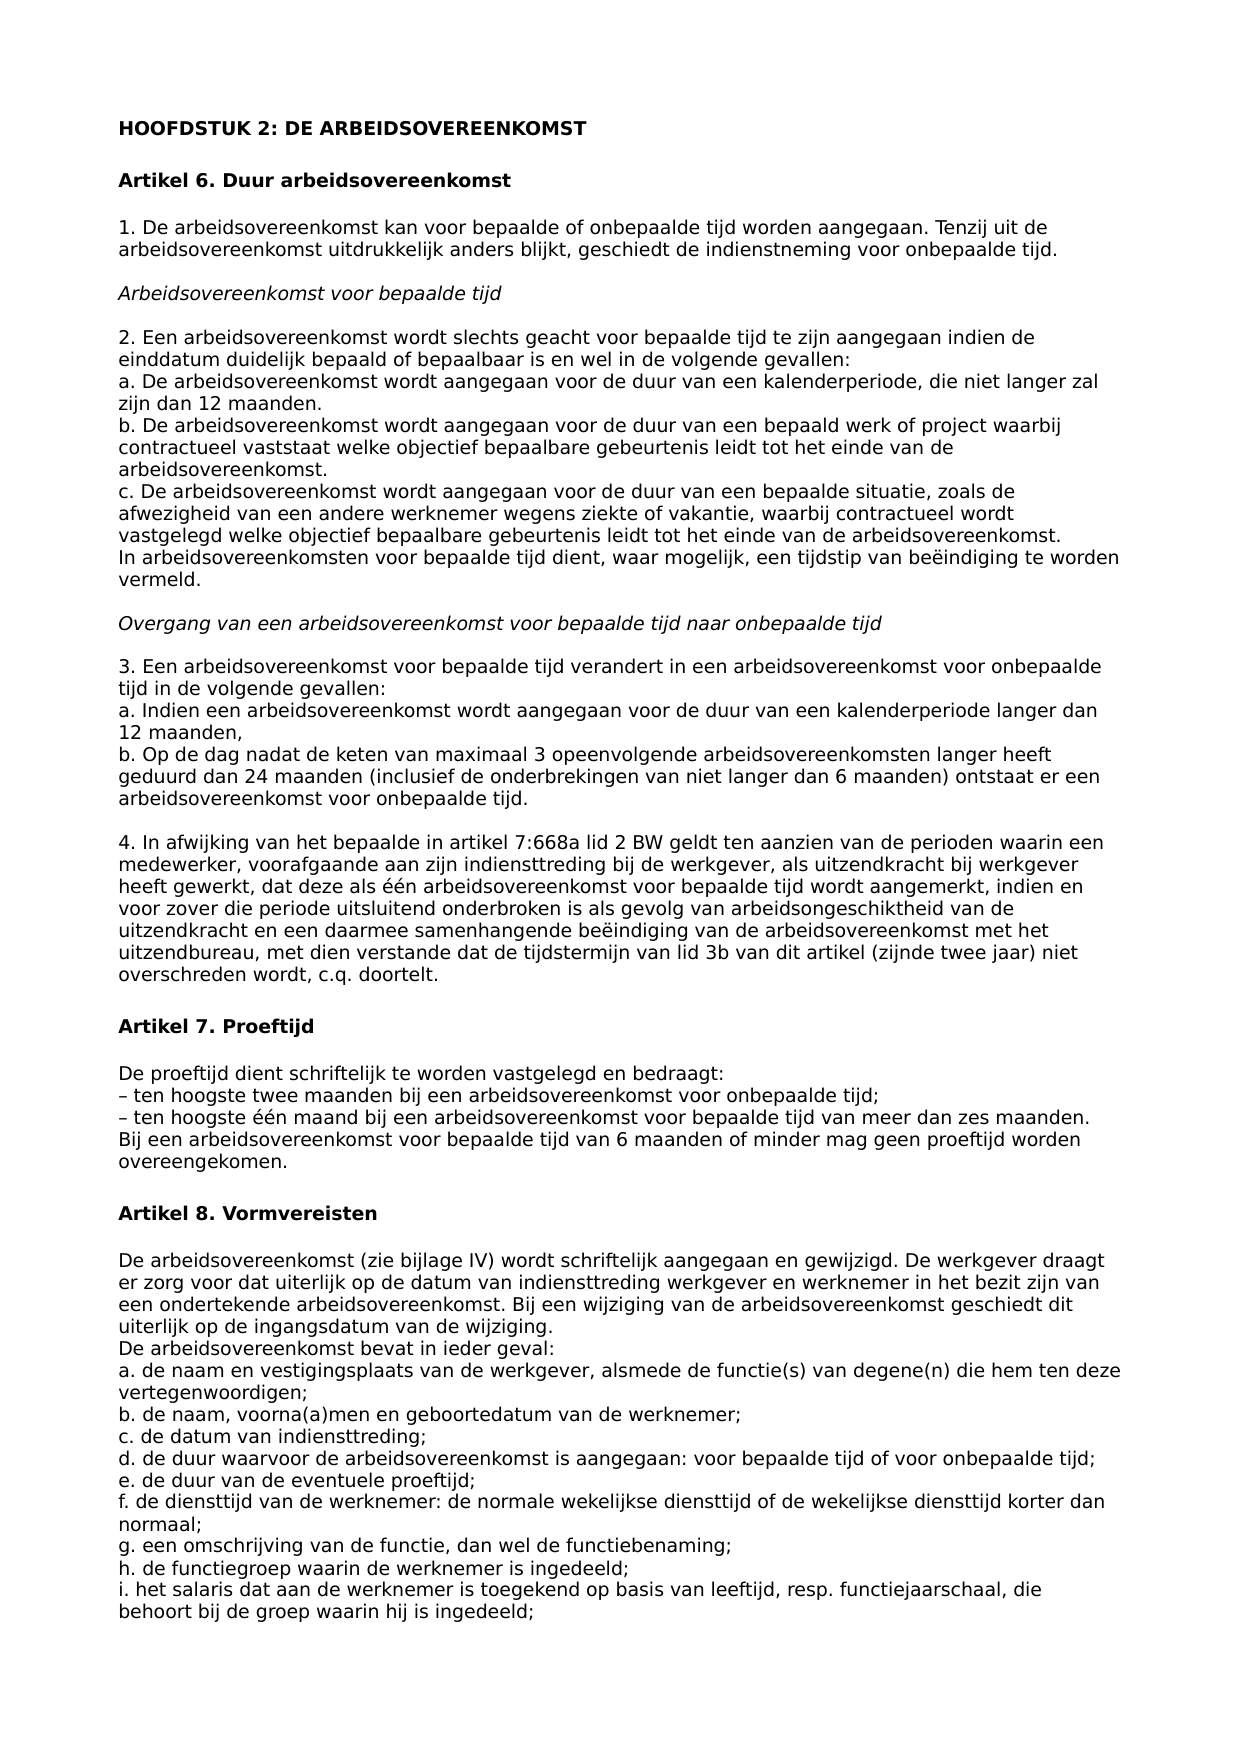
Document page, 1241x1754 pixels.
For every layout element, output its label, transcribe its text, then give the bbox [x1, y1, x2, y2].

text 2. Een arbeidsovereenkomst wordt slechts geacht voor bepaalde tijd te zijn aangegaan indien de einddatum duidelijk bepaald of bepaalbaar is en wel in de volgende gevallen: [118, 327, 1122, 371]
text e. de duur van de eventuele proeftijd; [118, 1469, 1122, 1491]
text f. de diensttijd van de werknemer: de normale wekelijkse diensttijd of de wekelijkse diensttijd korter dan normaal; [118, 1491, 1122, 1535]
text a. De arbeidsovereenkomst wordt aangegaan voor de duur van een kalenderperiode, die niet langer zal zijn dan 12 maanden. [118, 371, 1122, 415]
text De proeftijd dient schriftelijk te worden vastgelegd en bedraagt: [118, 1063, 1122, 1085]
text a. de naam en vestigingsplaats van de werkgever, alsmede de functie(s) van degene(n) die hem ten deze vertegenwoordigen; [118, 1359, 1122, 1403]
text In arbeidsovereenkomsten voor bepaalde tijd dient, waar mogelijk, een tijdstip van beëindiging te worden vermeld. [118, 547, 1122, 591]
subtitle Arbeidsovereenkomst voor bepaalde tijd [118, 283, 1122, 305]
text h. de functiegroep waarin de werknemer is ingedeeld; [118, 1557, 1122, 1579]
text 4. In afwijking van het bepaalde in artikel 7:668a lid 2 BW geldt ten aanzien van de perioden waarin een medewerker, voorafgaande aan zijn indiensttreding bij de werkgever, als uitzendkracht bij werkgever heeft gewerkt, dat deze als één arbeidsovereenkomst voor bepaalde tijd wordt aangemerkt, indien en voor zover die periode uitsluitend onderbroken is als gevolg van arbeidsongeschiktheid van de uitzendkracht en een daarmee samenhangende beëindiging van de arbeidsovereenkomst met het uitzendbureau, met dien verstande dat de tijdstermijn van lid 3b van dit artikel (zijnde twee jaar) niet overschreden wordt, c.q. doortelt. [118, 832, 1122, 986]
text De arbeidsovereenkomst (zie bijlage IV) wordt schriftelijk aangegaan en gewijzigd. De werkgever draagt er zorg voor dat uiterlijk op de datum van indiensttreding werkgever en werknemer in het bezit zijn van een ondertekende arbeidsovereenkomst. Bij een wijziging van de arbeidsovereenkomst geschiedt dit uiterlijk op de ingangsdatum van de wijziging. [118, 1250, 1122, 1338]
text d. de duur waarvoor de arbeidsovereenkomst is aangegaan: voor bepaalde tijd of voor onbepaalde tijd; [118, 1447, 1122, 1469]
subtitle HOOFDSTUK 2: DE ARBEIDSOVEREENKOMST [118, 118, 1122, 140]
text b. De arbeidsovereenkomst wordt aangegaan voor de duur van een bepaald werk of project waarbij contractueel vaststaat welke objectief bepaalbare gebeurtenis leidt tot het einde van de arbeidsovereenkomst. [118, 415, 1122, 481]
text b. Op de dag nadat de keten van maximaal 3 opeenvolgende arbeidsovereenkomsten langer heeft geduurd dan 24 maanden (inclusief de onderbrekingen van niet langer dan 6 maanden) ontstaat er een arbeidsovereenkomst voor onbepaalde tijd. [118, 744, 1122, 810]
text Bij een arbeidsovereenkomst voor bepaalde tijd van 6 maanden of minder mag geen proeftijd worden overeengekomen. [118, 1129, 1122, 1173]
text – ten hoogste twee maanden bij een arbeidsovereenkomst voor onbepaalde tijd; [118, 1085, 1122, 1107]
text a. Indien een arbeidsovereenkomst wordt aangegaan voor de duur van een kalenderperiode langer dan 12 maanden, [118, 700, 1122, 744]
subtitle Artikel 6. Duur arbeidsovereenkomst [118, 170, 1122, 192]
text c. de datum van indiensttreding; [118, 1426, 1122, 1447]
text – ten hoogste één maand bij een arbeidsovereenkomst voor bepaalde tijd van meer dan zes maanden. [118, 1107, 1122, 1129]
text 1. De arbeidsovereenkomst kan voor bepaalde of onbepaalde tijd worden aangegaan. Tenzij uit de arbeidsovereenkomst uitdrukkelijk anders blijkt, geschiedt de indienstneming voor onbepaalde tijd. [118, 217, 1122, 261]
text i. het salaris dat aan de werknemer is toegekend op basis van leeftijd, resp. functiejaarschaal, die behoort bij de groep waarin hij is ingedeeld; [118, 1579, 1122, 1623]
text 3. Een arbeidsovereenkomst voor bepaalde tijd verandert in een arbeidsovereenkomst voor onbepaalde tijd in de volgende gevallen: [118, 656, 1122, 700]
text De arbeidsovereenkomst bevat in ieder geval: [118, 1338, 1122, 1359]
subtitle Artikel 8. Vormvereisten [118, 1203, 1122, 1225]
subtitle Artikel 7. Proeftijd [118, 1016, 1122, 1038]
text g. een omschrijving van de functie, dan wel de functiebenaming; [118, 1535, 1122, 1557]
text c. De arbeidsovereenkomst wordt aangegaan voor de duur van een bepaalde situatie, zoals de afwezigheid van een andere werknemer wegens ziekte of vakantie, waarbij contractueel wordt vastgelegd welke objectief bepaalbare gebeurtenis leidt tot het einde van de arbeidsovereenkomst. [118, 481, 1122, 547]
text b. de naam, voorna(a)men en geboortedatum van de werknemer; [118, 1403, 1122, 1426]
subtitle Overgang van een arbeidsovereenkomst voor bepaalde tijd naar onbepaalde tijd [118, 612, 1122, 634]
